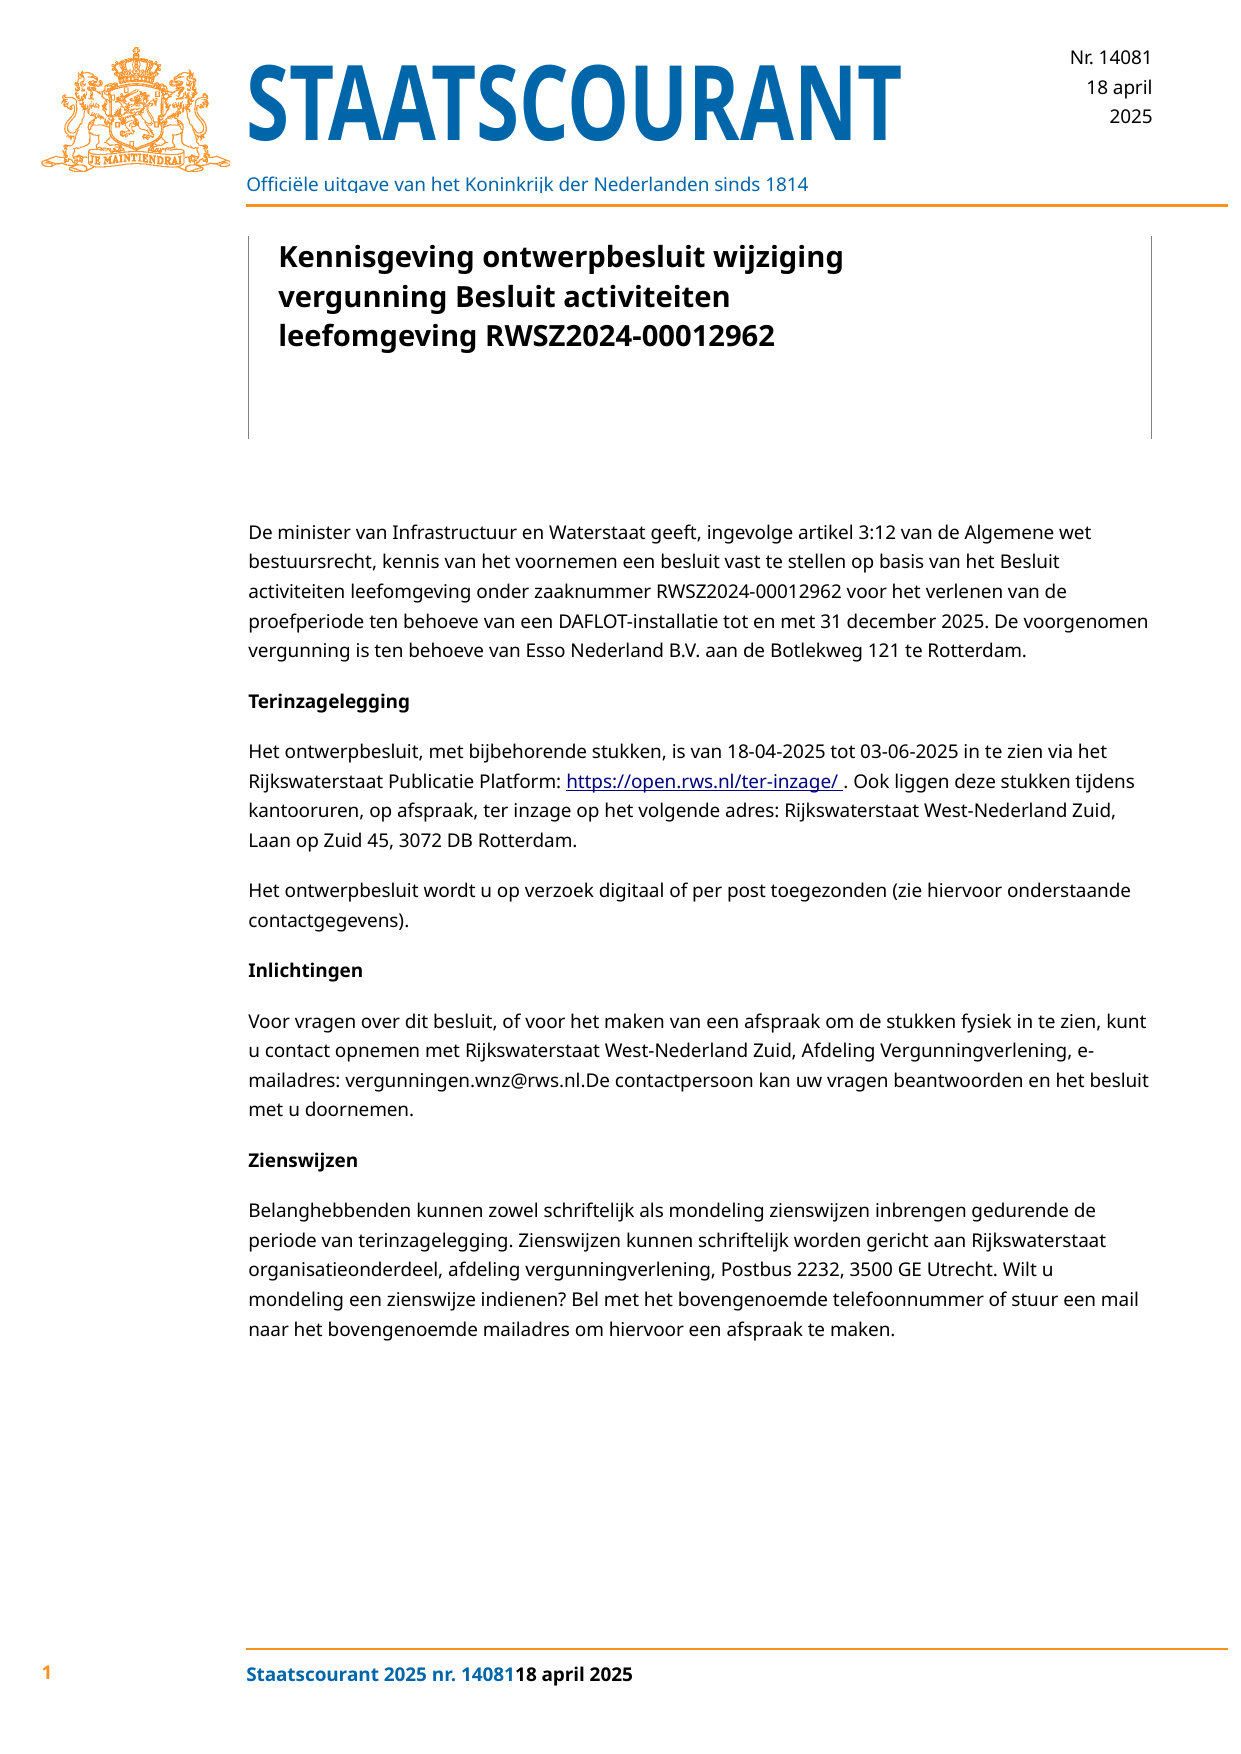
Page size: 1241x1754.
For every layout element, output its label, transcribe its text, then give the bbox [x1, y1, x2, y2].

text Het ontwerpbesluit, met bijbehorende stukken, is van 18-04-2025 tot 03-06-2025 in te zien via het Rijkswaterstaat Publicatie Platform: https://open.rws.nl/ter-inzage/ . Ook liggen deze stukken tijdens kantooruren, op afspraak, ter inzage op het volgende adres: Rijkswaterstaat West-Nederland Zuid, Laan op Zuid 45, 3072 DB Rotterdam. [248, 738, 1152, 853]
text Inlichtingen [248, 957, 1152, 983]
text Voor vragen over dit besluit, of voor het maken van een afspraak om de stukken fysiek in te zien, kunt u contact opnemen met Rijkswaterstaat West-Nederland Zuid, Afdeling Vergunningverlening, e-mailadres: vergunningen.wnz@rws.nl.De contactpersoon kan uw vragen beantwoorden en het besluit met u doornemen. [248, 1008, 1152, 1122]
table_header [850, 236, 912, 413]
picture [41, 47, 231, 172]
text Belanghebbenden kunnen zowel schriftelijk als mondeling zienswijzen inbrengen gedurende de periode van terinzagelegging. Zienswijzen kunnen schriftelijk worden gericht aan Rijkswaterstaat organisatieonderdeel, afdeling vergunningverlening, Postbus 2232, 3500 GE Utrecht. Wilt u mondeling een zienswijze indienen? Bel met het bovengenoemde telefoonnummer of stuur een mail naar het bovengenoemde mailadres om hiervoor een afspraak te maken. [248, 1197, 1152, 1341]
text Het ontwerpbesluit wordt u op verzoek digitaal of per post toegezonden (zie hiervoor onderstaande contactgegevens). [248, 877, 1152, 933]
picture [912, 236, 1090, 414]
table_header [1090, 236, 1151, 413]
text Zienswijzen [248, 1147, 1152, 1173]
table_header Kennisgeving ontwerpbesluit wijziging vergunning Besluit activiteiten leefomgeving RWSZ2024-00012962 [249, 236, 850, 439]
text De minister van Infrastructuur en Waterstaat geeft, ingevolge artikel 3:12 van de Algemene wet bestuursrecht, kennis van het voornemen een besluit vast te stellen op basis van het Besluit activiteiten leefomgeving onder zaaknummer RWSZ2024-00012962 voor het verlenen van de proefperiode ten behoeve van een DAFLOT-installatie tot en met 31 december 2025. De voorgenomen vergunning is ten behoeve van Esso Nederland B.V. aan de Botlekweg 121 te Rotterdam. [248, 519, 1152, 663]
table_header [850, 414, 1151, 439]
text Terinzagelegging [248, 688, 1152, 713]
